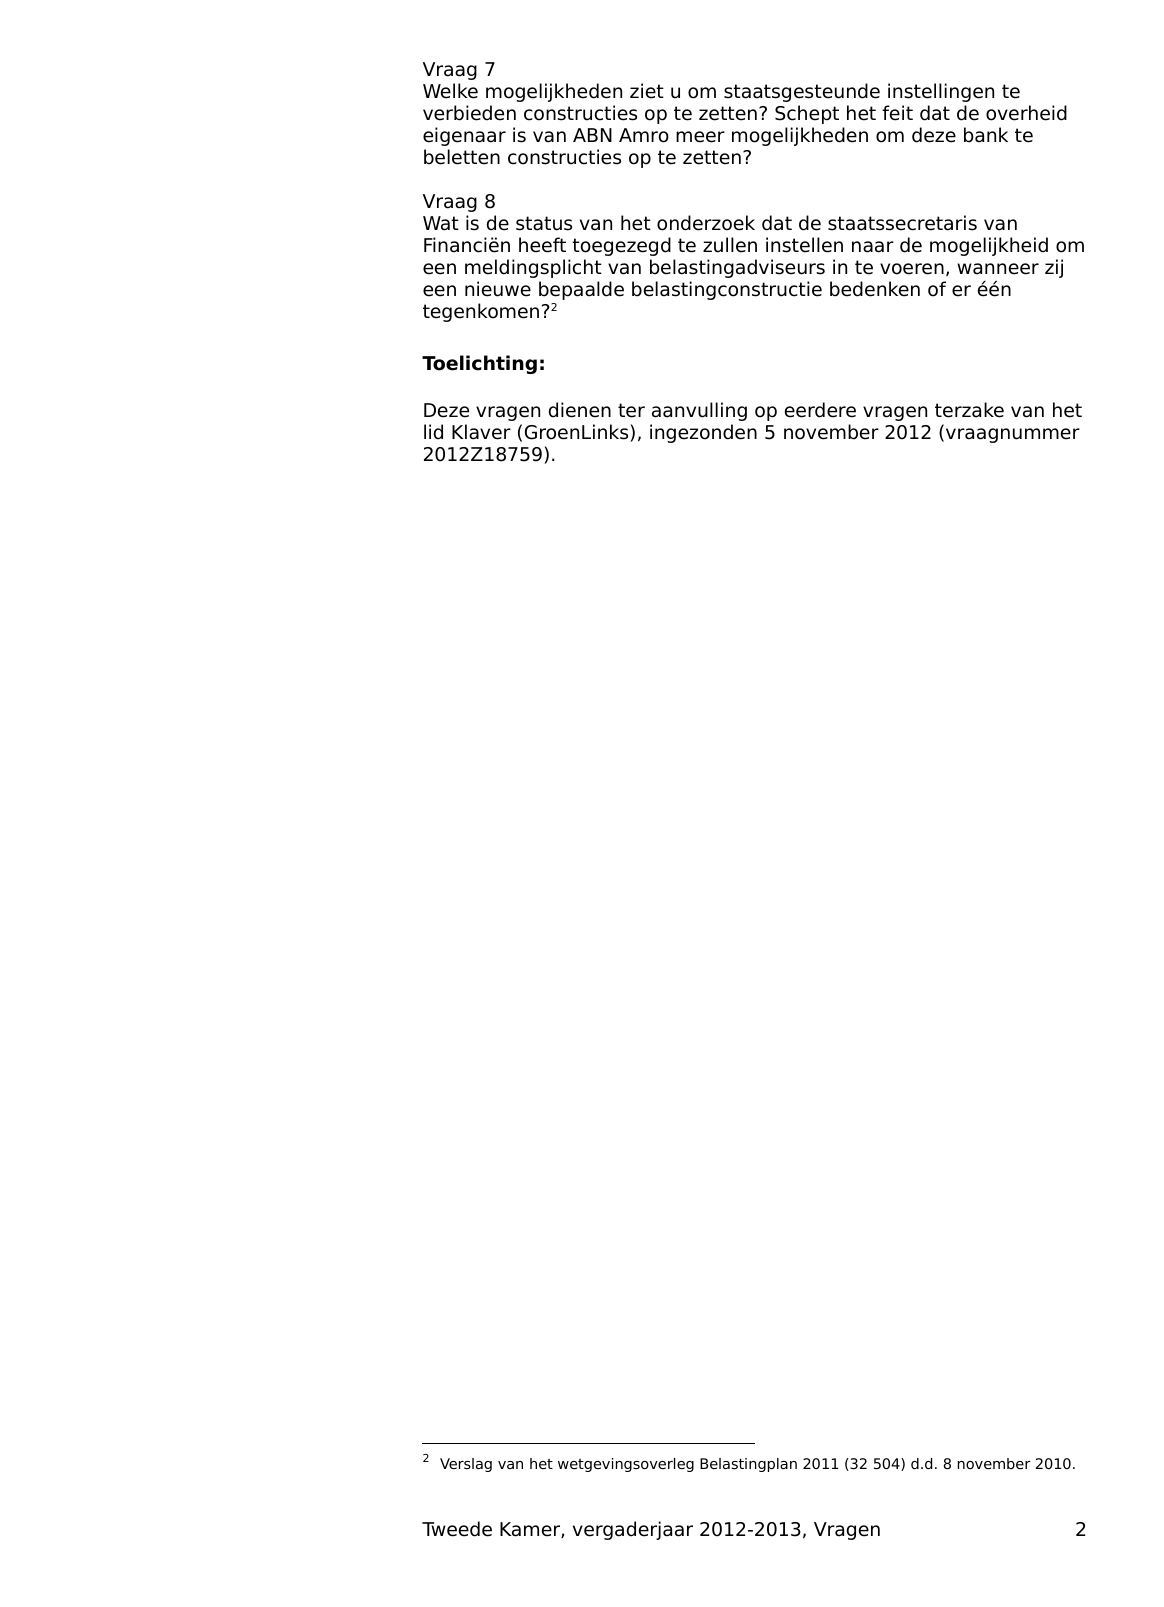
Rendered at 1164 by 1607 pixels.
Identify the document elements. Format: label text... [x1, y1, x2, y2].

text Verslag van het wetgevingsoverleg Belastingplan 2011 (32 504) d.d. 8 november 2010. [422, 1452, 1087, 1474]
subtitle Toelichting: [422, 353, 1087, 375]
text Vraag 7 [422, 59, 1087, 81]
text Deze vragen dienen ter aanvulling op eerdere vragen terzake van het lid Klaver (GroenLinks), ingezonden 5 november 2012 (vraagnummer 2012Z18759). [422, 400, 1087, 466]
text Wat is de status van het onderzoek dat de staatssecretaris van Financiën heeft toegezegd te zullen instellen naar de mogelijkheid om een meldingsplicht van belastingadviseurs in te voeren, wanneer zij een nieuwe bepaalde belastingconstructie bedenken of er één tegenkomen? [422, 213, 1087, 323]
text Welke mogelijkheden ziet u om staatsgesteunde instellingen te verbieden constructies op te zetten? Schept het feit dat de overheid eigenaar is van ABN Amro meer mogelijkheden om deze bank te beletten constructies op te zetten? [422, 81, 1087, 169]
text Vraag 8 [422, 191, 1087, 213]
